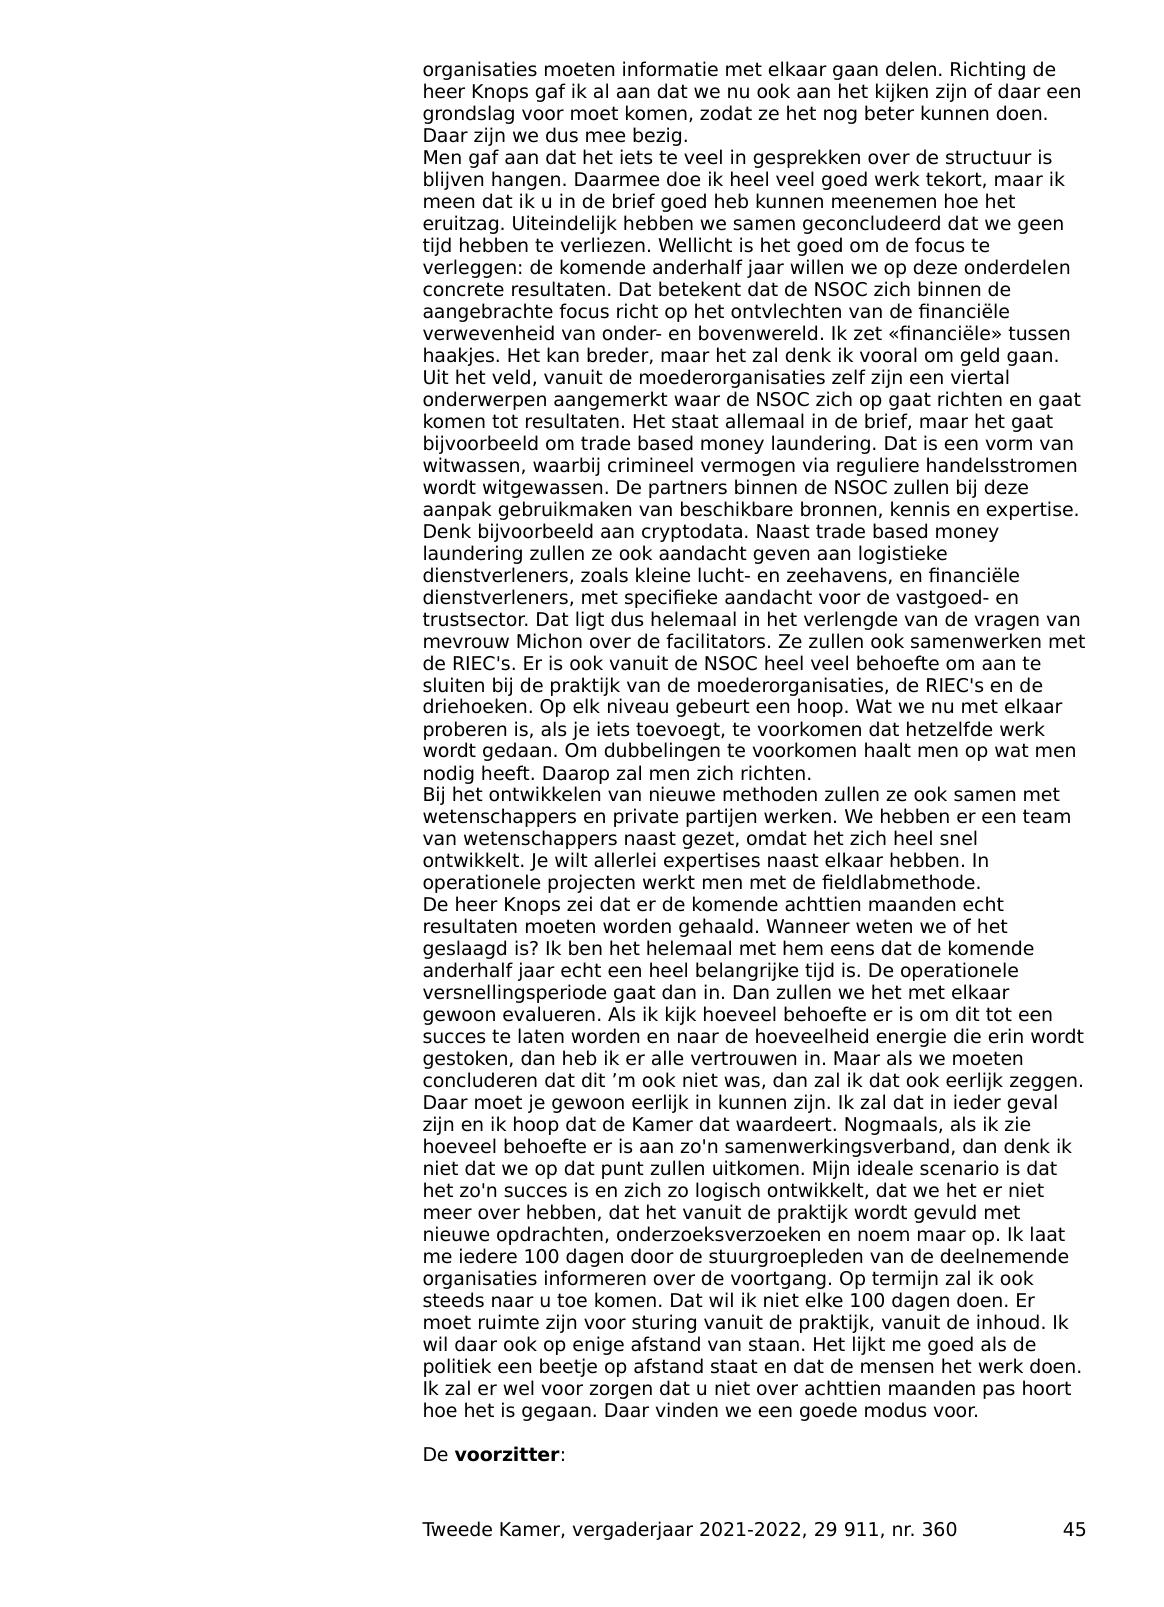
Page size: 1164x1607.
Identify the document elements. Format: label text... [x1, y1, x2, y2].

text Bij het ontwikkelen van nieuwe methoden zullen ze ook samen met wetenschappers en private partijen werken. We hebben er een team van wetenschappers naast gezet, omdat het zich heel snel ontwikkelt. Je wilt allerlei expertises naast elkaar hebben. In operationele projecten werkt men met de fieldlabmethode. [422, 784, 1087, 894]
text Men gaf aan dat het iets te veel in gesprekken over de structuur is blijven hangen. Daarmee doe ik heel veel goed werk tekort, maar ik meen dat ik u in de brief goed heb kunnen meenemen hoe het eruitzag. Uiteindelijk hebben we samen geconcludeerd dat we geen tijd hebben te verliezen. Wellicht is het goed om de focus te verleggen: de komende anderhalf jaar willen we op deze onderdelen concrete resultaten. Dat betekent dat de NSOC zich binnen de aangebrachte focus richt op het ontvlechten van de financiële verwevenheid van onder- en bovenwereld. Ik zet «financiële» tussen haakjes. Het kan breder, maar het zal denk ik vooral om geld gaan. [422, 147, 1087, 367]
text De voorzitter: [422, 1444, 1087, 1466]
text De heer Knops zei dat er de komende achttien maanden echt resultaten moeten worden gehaald. Wanneer weten we of het geslaagd is? Ik ben het helemaal met hem eens dat de komende anderhalf jaar echt een heel belangrijke tijd is. De operationele versnellingsperiode gaat dan in. Dan zullen we het met elkaar gewoon evalueren. Als ik kijk hoeveel behoefte er is om dit tot een succes te laten worden en naar de hoeveelheid energie die erin wordt gestoken, dan heb ik er alle vertrouwen in. Maar als we moeten concluderen dat dit ’m ook niet was, dan zal ik dat ook eerlijk zeggen. Daar moet je gewoon eerlijk in kunnen zijn. Ik zal dat in ieder geval zijn en ik hoop dat de Kamer dat waardeert. Nogmaals, als ik zie hoeveel behoefte er is aan zo'n samenwerkingsverband, dan denk ik niet dat we op dat punt zullen uitkomen. Mijn ideale scenario is dat het zo'n succes is en zich zo logisch ontwikkelt, dat we het er niet meer over hebben, dat het vanuit de praktijk wordt gevuld met nieuwe opdrachten, onderzoeksverzoeken en noem maar op. Ik laat me iedere 100 dagen door de stuurgroepleden van de deelnemende organisaties informeren over de voortgang. Op termijn zal ik ook steeds naar u toe komen. Dat wil ik niet elke 100 dagen doen. Er moet ruimte zijn voor sturing vanuit de praktijk, vanuit de inhoud. Ik wil daar ook op enige afstand van staan. Het lijkt me goed als de politiek een beetje op afstand staat en dat de mensen het werk doen. Ik zal er wel voor zorgen dat u niet over achttien maanden pas hoort hoe het is gegaan. Daar vinden we een goede modus voor. [422, 894, 1087, 1422]
text Uit het veld, vanuit de moederorganisaties zelf zijn een viertal onderwerpen aangemerkt waar de NSOC zich op gaat richten en gaat komen tot resultaten. Het staat allemaal in de brief, maar het gaat bijvoorbeeld om trade based money laundering. Dat is een vorm van witwassen, waarbij crimineel vermogen via reguliere handelsstromen wordt witgewassen. De partners binnen de NSOC zullen bij deze aanpak gebruikmaken van beschikbare bronnen, kennis en expertise. Denk bijvoorbeeld aan cryptodata. Naast trade based money laundering zullen ze ook aandacht geven aan logistieke dienstverleners, zoals kleine lucht- en zeehavens, en financiële dienstverleners, met specifieke aandacht voor de vastgoed- en trustsector. Dat ligt dus helemaal in het verlengde van de vragen van mevrouw Michon over de facilitators. Ze zullen ook samenwerken met de RIEC's. Er is ook vanuit de NSOC heel veel behoefte om aan te sluiten bij de praktijk van de moederorganisaties, de RIEC's en de driehoeken. Op elk niveau gebeurt een hoop. Wat we nu met elkaar proberen is, als je iets toevoegt, te voorkomen dat hetzelfde werk wordt gedaan. Om dubbelingen te voorkomen haalt men op wat men nodig heeft. Daarop zal men zich richten. [422, 367, 1087, 784]
text organisaties moeten informatie met elkaar gaan delen. Richting de heer Knops gaf ik al aan dat we nu ook aan het kijken zijn of daar een grondslag voor moet komen, zodat ze het nog beter kunnen doen. Daar zijn we dus mee bezig. [422, 59, 1087, 147]
